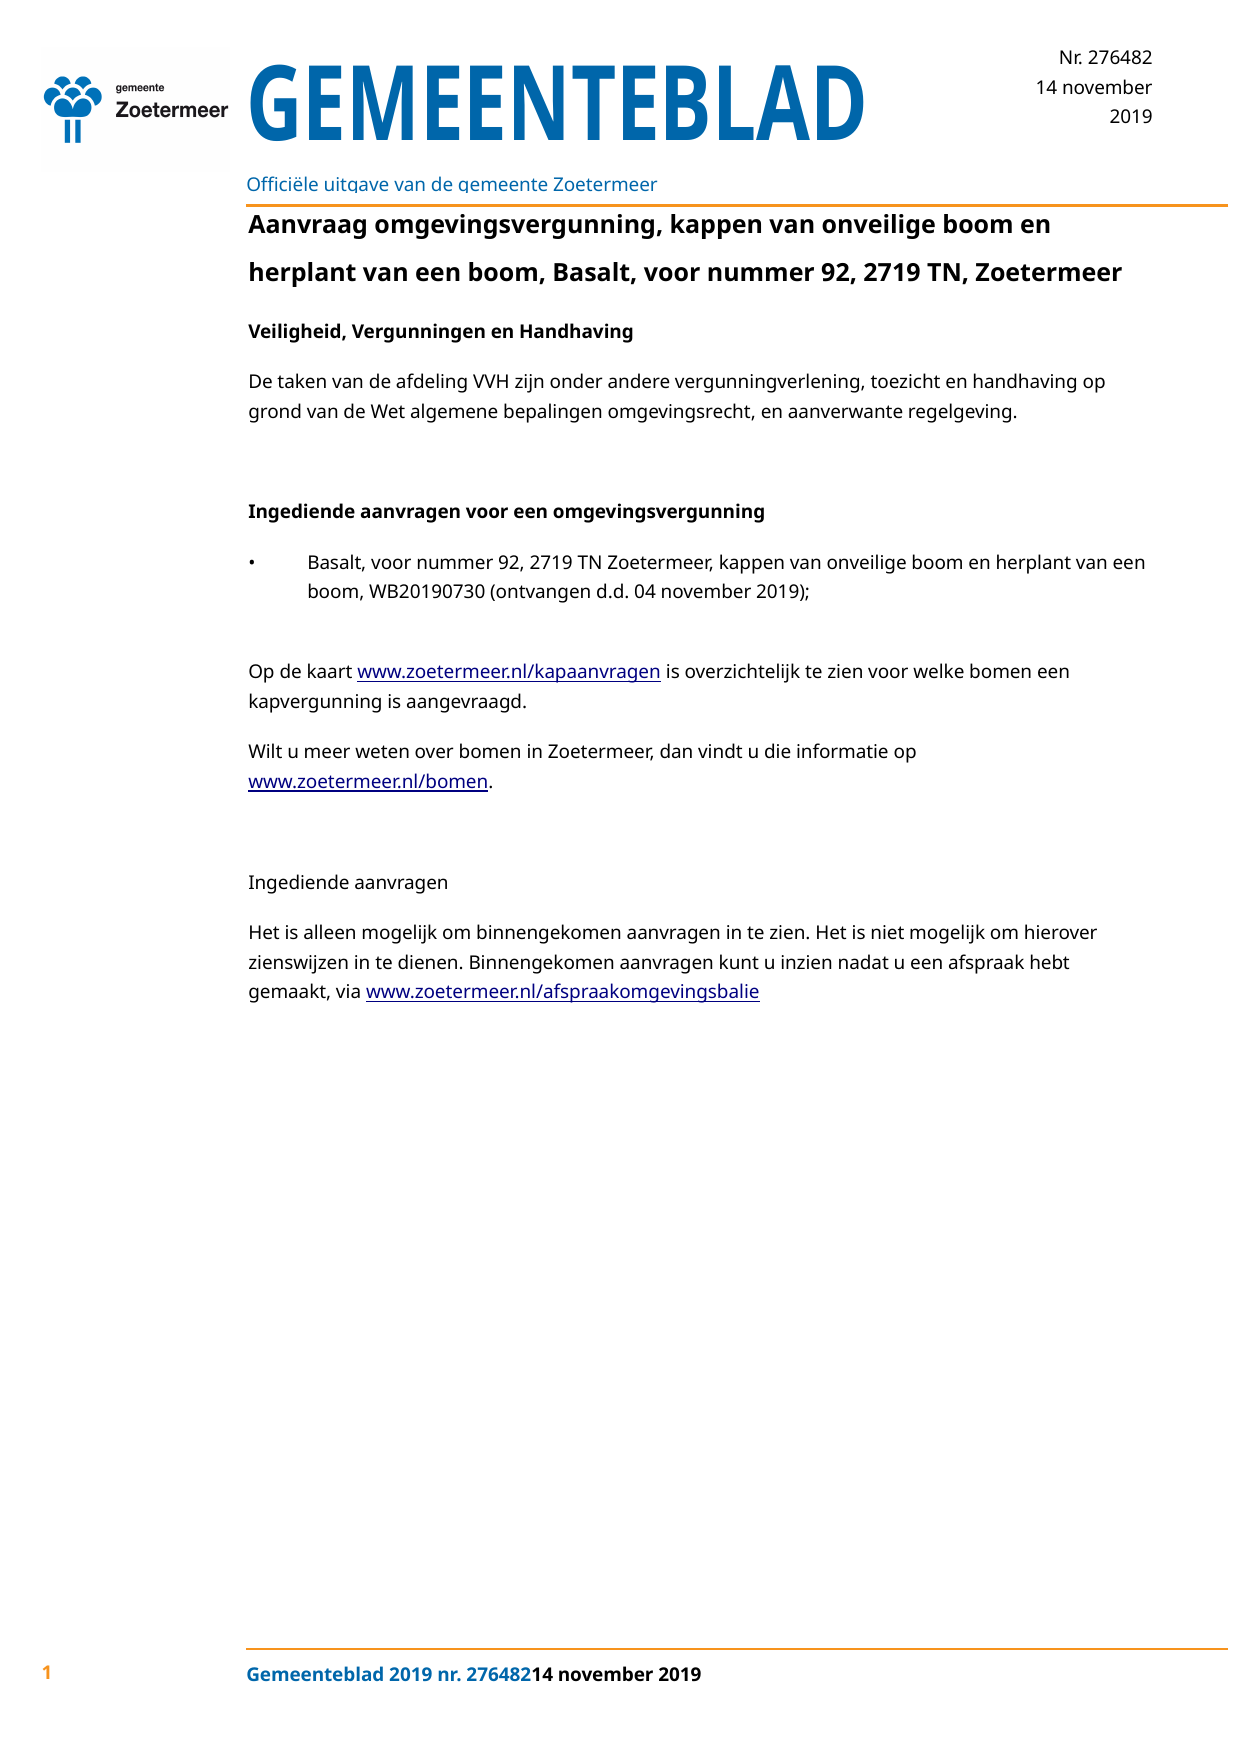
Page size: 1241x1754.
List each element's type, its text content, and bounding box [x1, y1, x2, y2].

text Aanvraag omgevingsvergunning, kappen van onveilige boom en herplant van een boom, Basalt, voor nummer 92, 2719 TN, Zoetermeer [248, 207, 1152, 288]
text Op de kaart www.zoetermeer.nl/kapaanvragen is overzichtelijk te zien voor welke bomen een kapvergunning is aangevraagd. [248, 659, 1152, 714]
text Ingediende aanvragen voor een omgevingsvergunning [248, 499, 1152, 524]
text Wilt u meer weten over bomen in Zoetermeer, dan vindt u die informatie op www.zoetermeer.nl/bomen. [248, 739, 1152, 794]
text Ingediende aanvragen [248, 869, 1152, 895]
text Het is alleen mogelijk om binnengekomen aanvragen in te zien. Het is niet mogelijk om hierover zienswijzen in te dienen. Binnengekomen aanvragen kunt u inzien nadat u een afspraak hebt gemaakt, via www.zoetermeer.nl/afspraakomgevingsbalie [248, 919, 1152, 1004]
text Veiligheid, Vergunningen en Handhaving [248, 318, 1152, 344]
text De taken van de afdeling VVH zijn onder andere vergunningverlening, toezicht en handhaving op grond van de Wet algemene bepalingen omgevingsrecht, en aanverwante regelgeving. [248, 368, 1152, 424]
picture [41, 47, 231, 172]
list Basalt, voor nummer 92, 2719 TN Zoetermeer, kappen van onveilige boom en herplant van een boom, WB20190730 (ontvangen d.d. 04 november 2019); [248, 549, 1152, 604]
